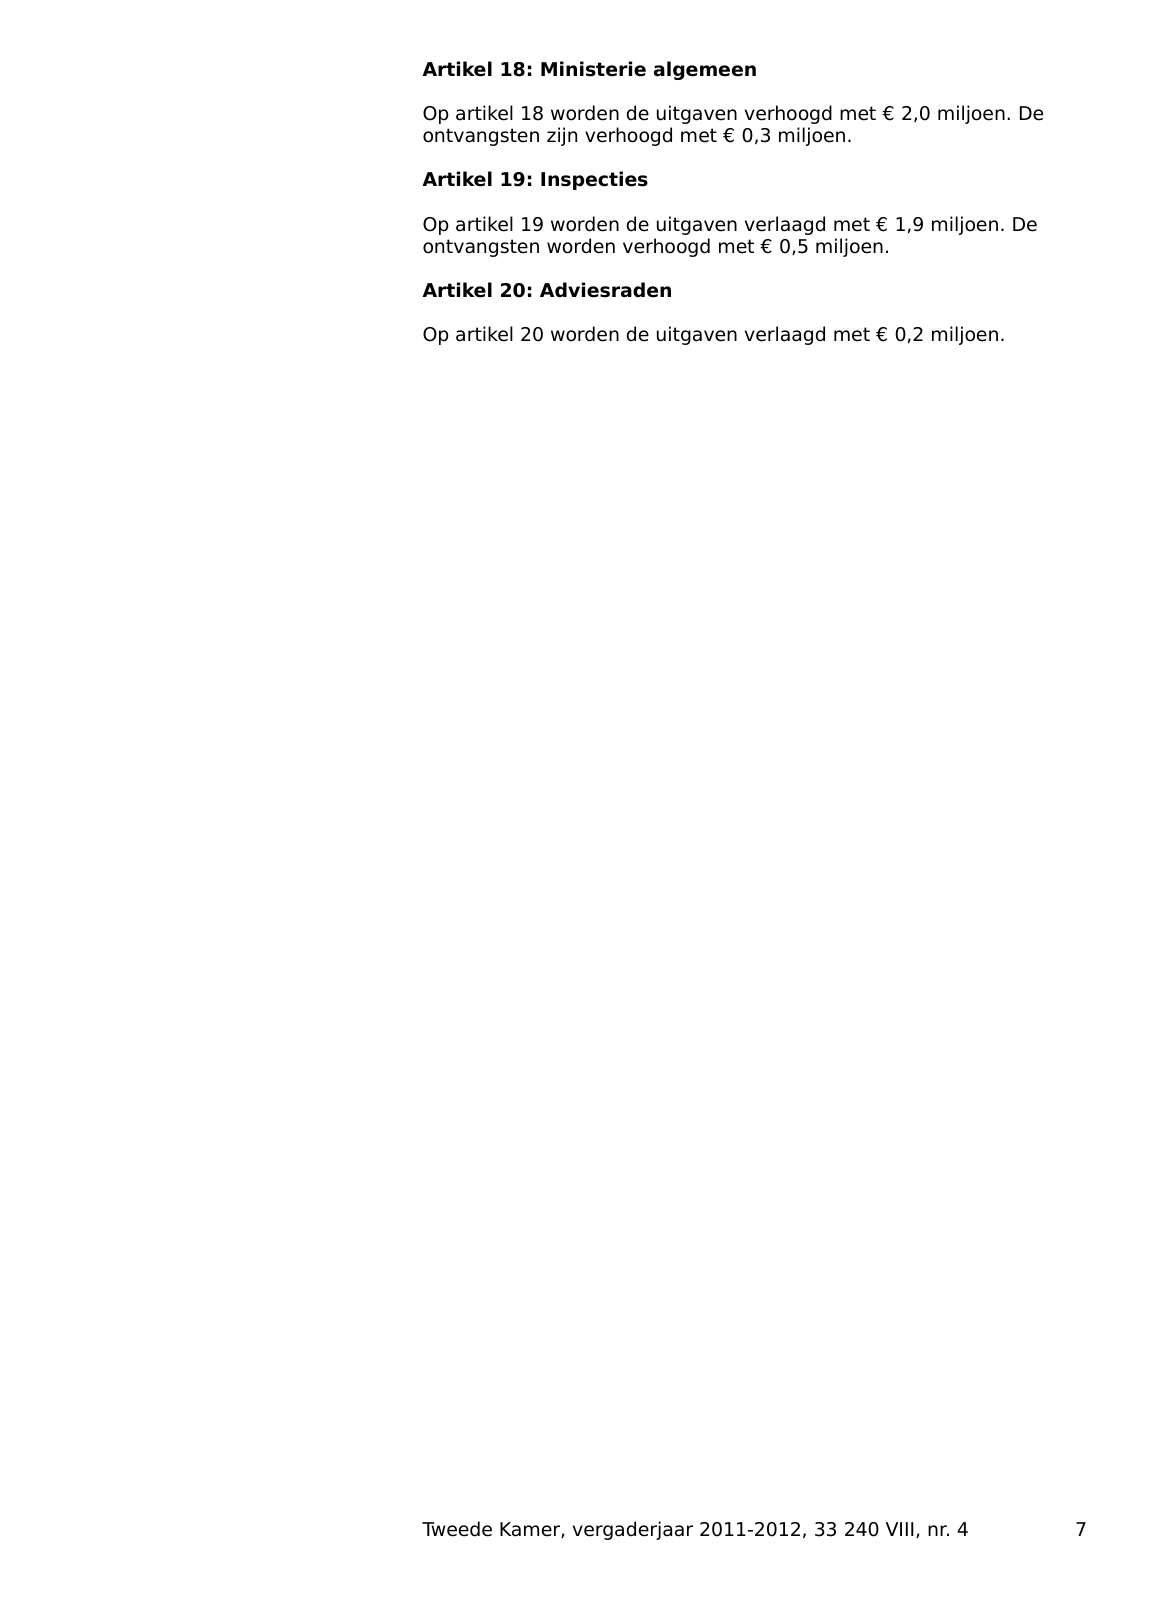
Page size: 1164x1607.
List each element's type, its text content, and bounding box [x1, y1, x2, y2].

subtitle Artikel 18: Ministerie algemeen [422, 59, 1087, 81]
text Op artikel 20 worden de uitgaven verlaagd met € 0,2 miljoen. [422, 324, 1087, 346]
subtitle Artikel 20: Adviesraden [422, 280, 1087, 302]
text Op artikel 18 worden de uitgaven verhoogd met € 2,0 miljoen. De ontvangsten zijn verhoogd met € 0,3 miljoen. [422, 103, 1087, 147]
text Op artikel 19 worden de uitgaven verlaagd met € 1,9 miljoen. De ontvangsten worden verhoogd met € 0,5 miljoen. [422, 213, 1087, 257]
subtitle Artikel 19: Inspecties [422, 169, 1087, 191]
